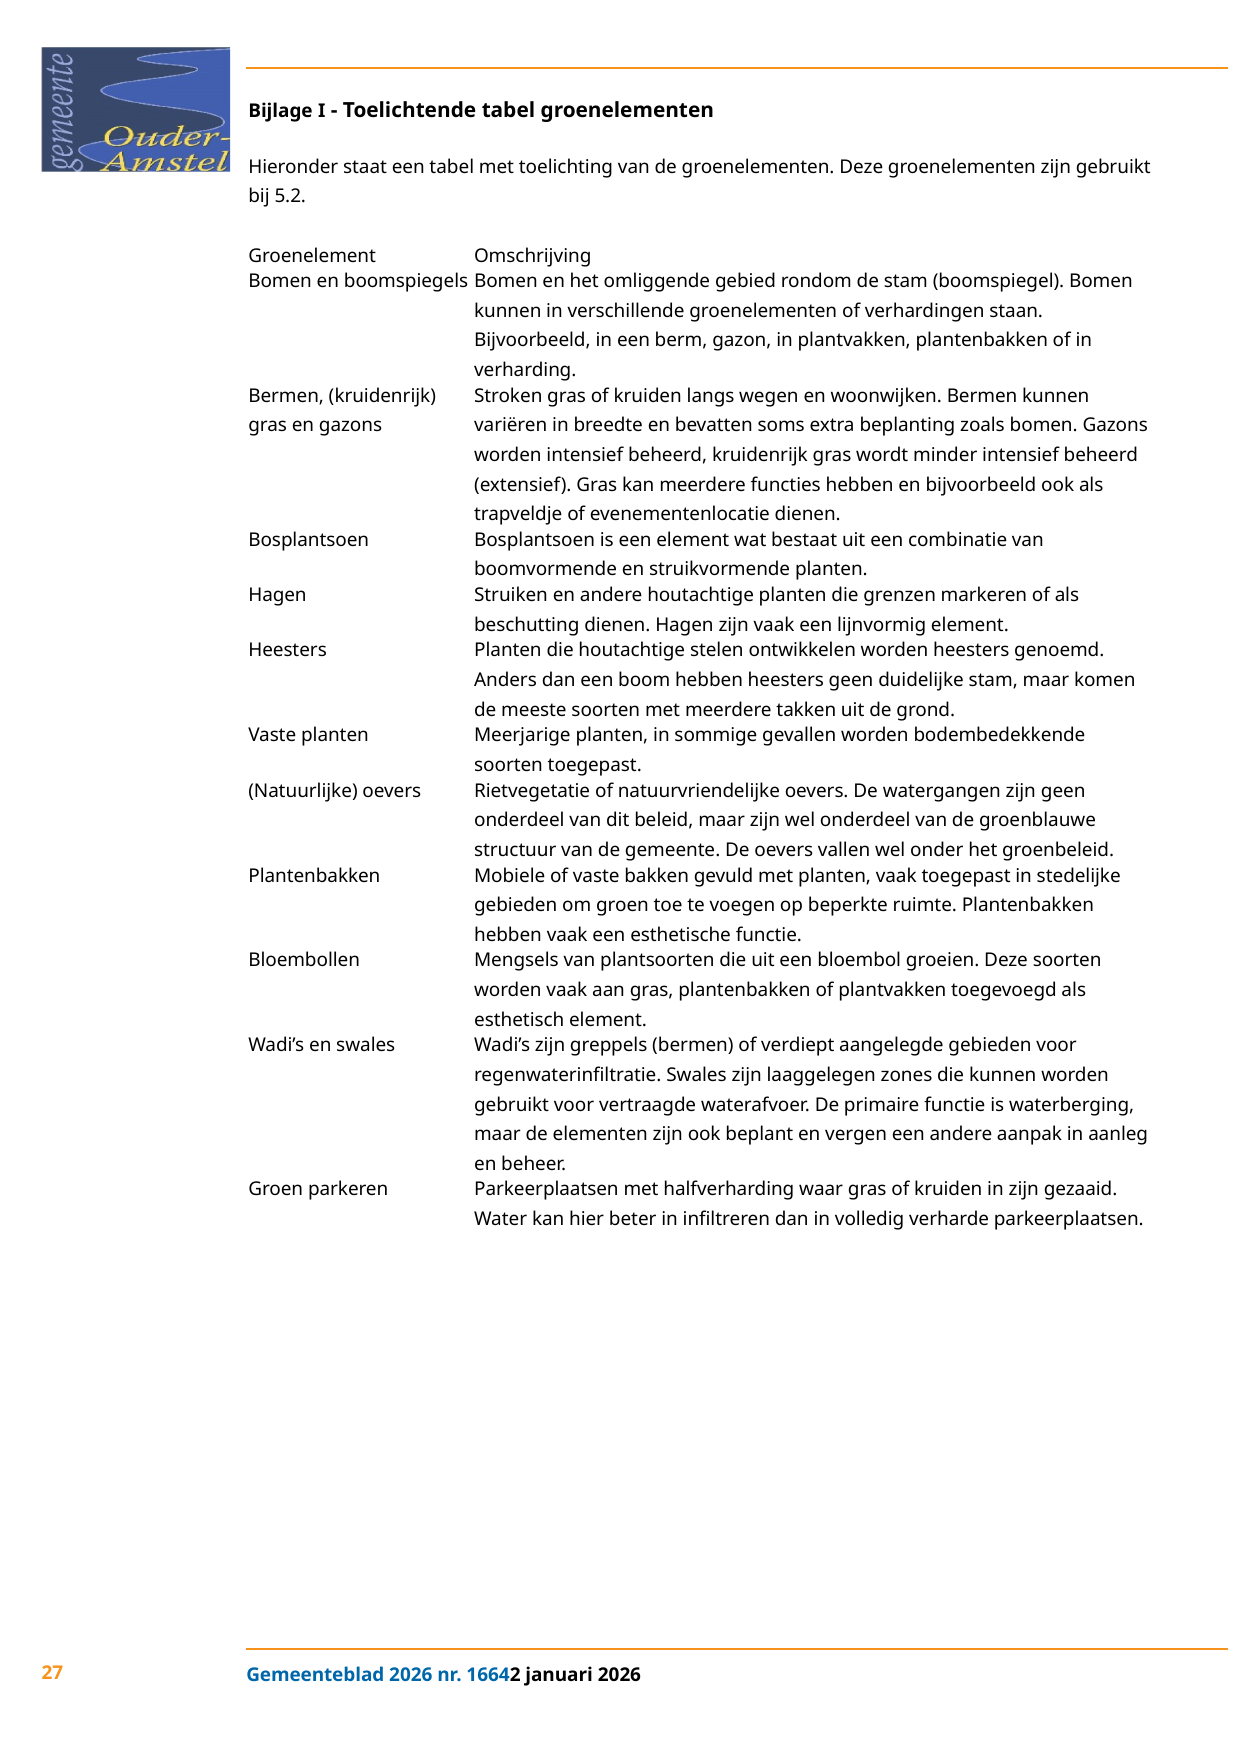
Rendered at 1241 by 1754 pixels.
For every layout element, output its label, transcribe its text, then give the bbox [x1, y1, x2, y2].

table_cell Bosplantsoen is een element wat bestaat uit een combinatie van boomvormende en struikvormende planten. [474, 526, 1152, 581]
table_cell Plantenbakken [248, 862, 474, 947]
table_cell Bosplantsoen [248, 526, 474, 581]
table_cell Meerjarige planten, in sommige gevallen worden bodembedekkende soorten toegepast. [474, 722, 1152, 777]
table_cell Bomen en het omliggende gebied rondom de stam (boomspiegel). Bomen kunnen in verschillende groenelementen of verhardingen staan. Bijvoorbeeld, in een berm, gazon, in plantvakken, plantenbakken of in verharding. [474, 268, 1152, 382]
table_cell Bomen en boomspiegels [248, 268, 474, 382]
picture [41, 47, 231, 172]
text Hieronder staat een tabel met toelichting van de groenelementen. Deze groenelementen zijn gebruikt bij 5.2. [248, 153, 1152, 208]
table_header Omschrijving [474, 242, 1152, 267]
table_cell Heesters [248, 637, 474, 722]
table_cell Hagen [248, 581, 474, 637]
table_cell Stroken gras of kruiden langs wegen en woonwijken. Bermen kunnen variëren in breedte en bevatten soms extra beplanting zoals bomen. Gazons worden intensief beheerd, kruidenrijk gras wordt minder intensief beheerd (extensief). Gras kan meerdere functies hebben en bijvoorbeeld ook als trapveldje of evenementenlocatie dienen. [474, 382, 1152, 526]
table_header Groenelement [248, 242, 474, 267]
table_cell Wadi’s en swales [248, 1032, 474, 1176]
table_cell Parkeerplaatsen met halfverharding waar gras of kruiden in zijn gezaaid. Water kan hier beter in infiltreren dan in volledig verharde parkeerplaatsen. [474, 1176, 1152, 1231]
text Bijlage I - Toelichtende tabel groenelementen [248, 95, 1152, 123]
table_cell Mengsels van plantsoorten die uit een bloembol groeien. Deze soorten worden vaak aan gras, plantenbakken of plantvakken toegevoegd als esthetisch element. [474, 947, 1152, 1032]
table_cell Rietvegetatie of natuurvriendelijke oevers. De watergangen zijn geen onderdeel van dit beleid, maar zijn wel onderdeel van de groenblauwe structuur van de gemeente. De oevers vallen wel onder het groenbeleid. [474, 777, 1152, 862]
table_cell Wadi’s zijn greppels (bermen) of verdiept aangelegde gebieden voor regenwaterinfiltratie. Swales zijn laaggelegen zones die kunnen worden gebruikt voor vertraagde waterafvoer. De primaire functie is waterberging, maar de elementen zijn ook beplant en vergen een andere aanpak in aanleg en beheer. [474, 1032, 1152, 1176]
table_cell (Natuurlijke) oevers [248, 777, 474, 862]
table_cell Planten die houtachtige stelen ontwikkelen worden heesters genoemd. Anders dan een boom hebben heesters geen duidelijke stam, maar komen de meeste soorten met meerdere takken uit de grond. [474, 637, 1152, 722]
table_cell Mobiele of vaste bakken gevuld met planten, vaak toegepast in stedelijke gebieden om groen toe te voegen op beperkte ruimte. Plantenbakken hebben vaak een esthetische functie. [474, 862, 1152, 947]
table_cell Bermen, (kruidenrijk) gras en gazons [248, 382, 474, 526]
table_cell Bloembollen [248, 947, 474, 1032]
table_cell Groen parkeren [248, 1176, 474, 1231]
table_cell Struiken en andere houtachtige planten die grenzen markeren of als beschutting dienen. Hagen zijn vaak een lijnvormig element. [474, 581, 1152, 637]
table_cell Vaste planten [248, 722, 474, 777]
